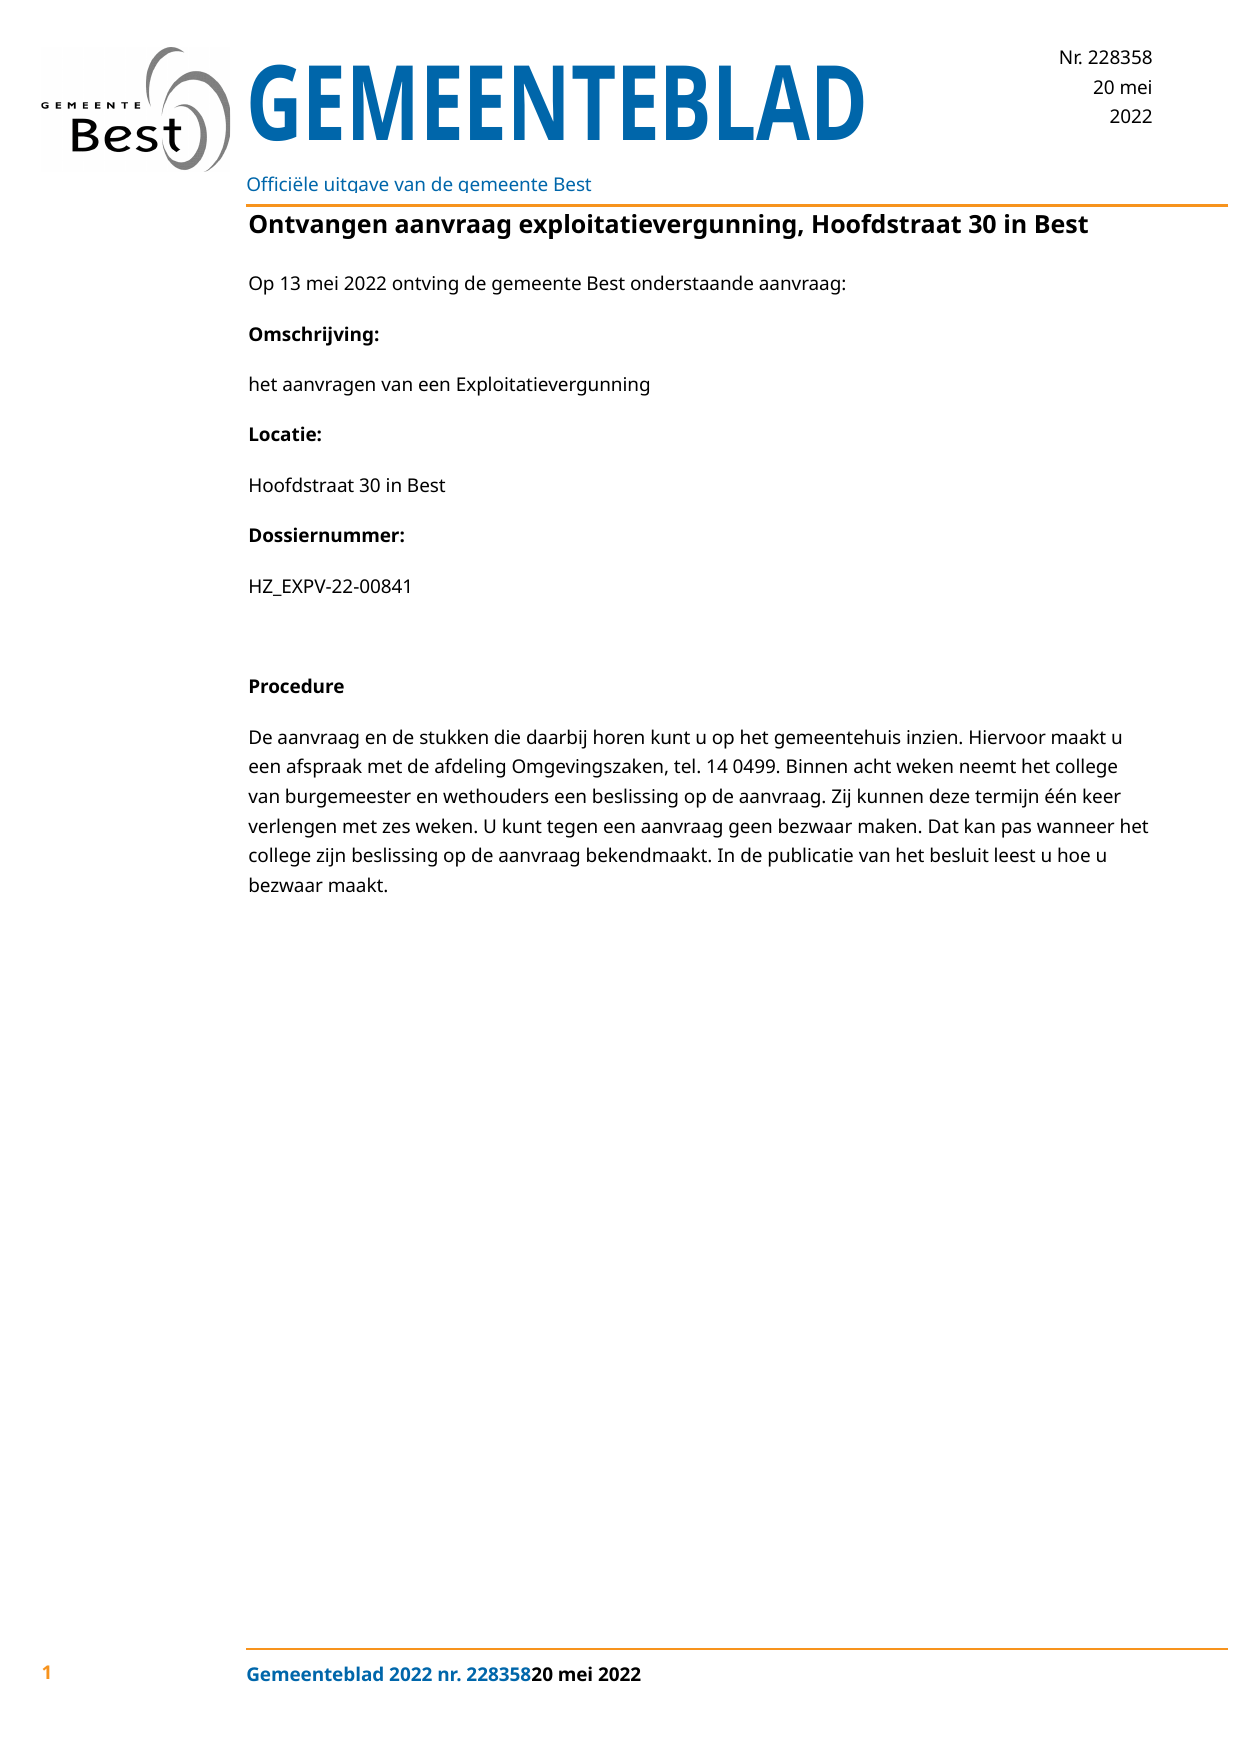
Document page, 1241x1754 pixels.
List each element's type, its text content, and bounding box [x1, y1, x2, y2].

text Locatie: [248, 422, 1152, 447]
text HZ_EXPV-22-00841 [248, 573, 1152, 598]
text De aanvraag en de stukken die daarbij horen kunt u op het gemeentehuis inzien. Hiervoor maakt u een afspraak met de afdeling Omgevingszaken, tel. 14 0499. Binnen acht weken neemt het college van burgemeester en wethouders een beslissing op de aanvraag. Zij kunnen deze termijn één keer verlengen met zes weken. U kunt tegen een aanvraag geen bezwaar maken. Dat kan pas wanneer het college zijn beslissing op de aanvraag bekendmaakt. In de publicatie van het besluit leest u hoe u bezwaar maakt. [248, 724, 1152, 898]
text Dossiernummer: [248, 522, 1152, 548]
text het aanvragen van een Exploitatievergunning [248, 371, 1152, 397]
text Ontvangen aanvraag exploitatievergunning, Hoofdstraat 30 in Best [248, 207, 1152, 241]
text Hoofdstraat 30 in Best [248, 472, 1152, 498]
text Op 13 mei 2022 ontving de gemeente Best onderstaande aanvraag: [248, 270, 1152, 296]
text Procedure [248, 674, 1152, 699]
picture [41, 47, 231, 172]
text Omschrijving: [248, 321, 1152, 346]
